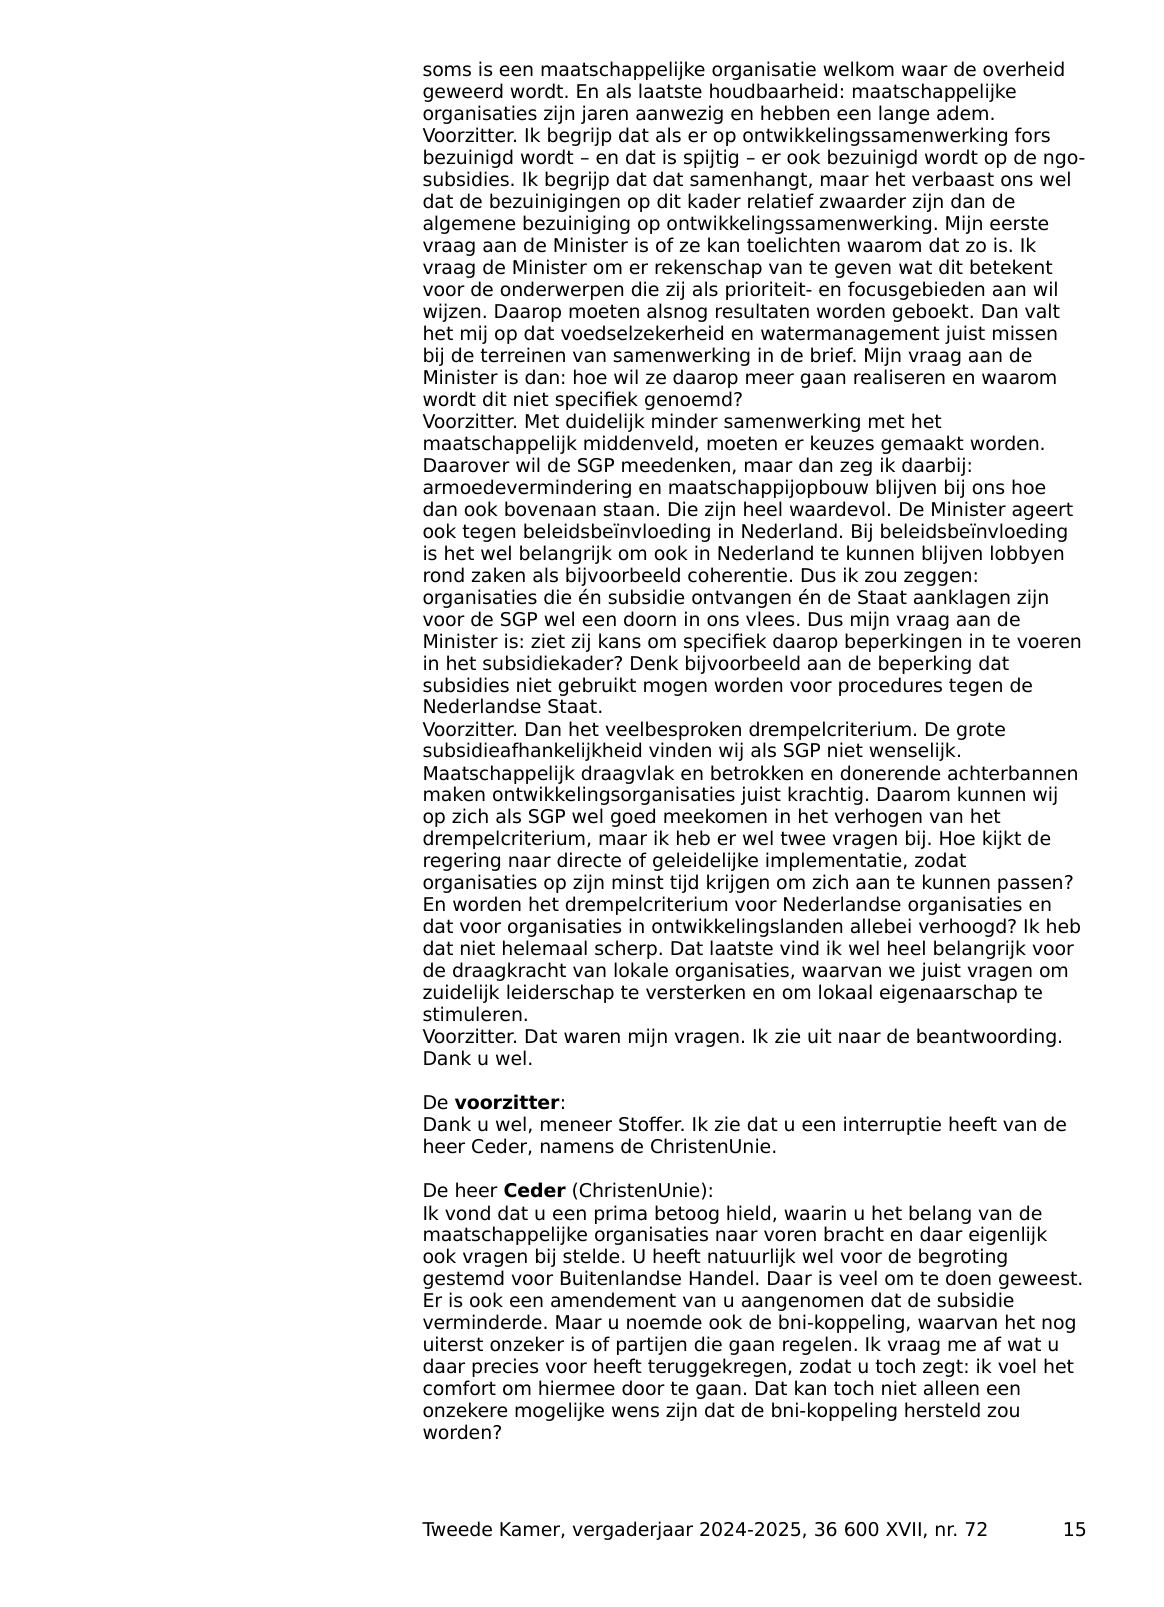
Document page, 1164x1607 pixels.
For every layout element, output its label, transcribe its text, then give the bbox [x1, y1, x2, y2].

text Voorzitter. Ik begrijp dat als er op ontwikkelingssamenwerking fors bezuinigd wordt – en dat is spijtig – er ook bezuinigd wordt op de ngo-subsidies. Ik begrijp dat dat samenhangt, maar het verbaast ons wel dat de bezuinigingen op dit kader relatief zwaarder zijn dan de algemene bezuiniging op ontwikkelingssamenwerking. Mijn eerste vraag aan de Minister is of ze kan toelichten waarom dat zo is. Ik vraag de Minister om er rekenschap van te geven wat dit betekent voor de onderwerpen die zij als prioriteit- en focusgebieden aan wil wijzen. Daarop moeten alsnog resultaten worden geboekt. Dan valt het mij op dat voedselzekerheid en watermanagement juist missen bij de terreinen van samenwerking in de brief. Mijn vraag aan de Minister is dan: hoe wil ze daarop meer gaan realiseren en waarom wordt dit niet specifiek genoemd? [422, 125, 1087, 411]
text Voorzitter. Met duidelijk minder samenwerking met het maatschappelijk middenveld, moeten er keuzes gemaakt worden. Daarover wil de SGP meedenken, maar dan zeg ik daarbij: armoedevermindering en maatschappijopbouw blijven bij ons hoe dan ook bovenaan staan. Die zijn heel waardevol. De Minister ageert ook tegen beleidsbeïnvloeding in Nederland. Bij beleidsbeïnvloeding is het wel belangrijk om ook in Nederland te kunnen blijven lobbyen rond zaken als bijvoorbeeld coherentie. Dus ik zou zeggen: organisaties die én subsidie ontvangen én de Staat aanklagen zijn voor de SGP wel een doorn in ons vlees. Dus mijn vraag aan de Minister is: ziet zij kans om specifiek daarop beperkingen in te voeren in het subsidiekader? Denk bijvoorbeeld aan de beperking dat subsidies niet gebruikt mogen worden voor procedures tegen de Nederlandse Staat. [422, 411, 1087, 718]
text Voorzitter. Dan het veelbesproken drempelcriterium. De grote subsidieafhankelijkheid vinden wij als SGP niet wenselijk. Maatschappelijk draagvlak en betrokken en donerende achterbannen maken ontwikkelingsorganisaties juist krachtig. Daarom kunnen wij op zich als SGP wel goed meekomen in het verhogen van het drempelcriterium, maar ik heb er wel twee vragen bij. Hoe kijkt de regering naar directe of geleidelijke implementatie, zodat organisaties op zijn minst tijd krijgen om zich aan te kunnen passen? En worden het drempelcriterium voor Nederlandse organisaties en dat voor organisaties in ontwikkelingslanden allebei verhoogd? Ik heb dat niet helemaal scherp. Dat laatste vind ik wel heel belangrijk voor de draagkracht van lokale organisaties, waarvan we juist vragen om zuidelijk leiderschap te versterken en om lokaal eigenaarschap te stimuleren. [422, 718, 1087, 1026]
text Voorzitter. Dat waren mijn vragen. Ik zie uit naar de beantwoording. Dank u wel. [422, 1026, 1087, 1070]
text De voorzitter: [422, 1092, 1087, 1114]
text soms is een maatschappelijke organisatie welkom waar de overheid geweerd wordt. En als laatste houdbaarheid: maatschappelijke organisaties zijn jaren aanwezig en hebben een lange adem. [422, 59, 1087, 125]
text Dank u wel, meneer Stoffer. Ik zie dat u een interruptie heeft van de heer Ceder, namens de ChristenUnie. [422, 1114, 1087, 1158]
text Ik vond dat u een prima betoog hield, waarin u het belang van de maatschappelijke organisaties naar voren bracht en daar eigenlijk ook vragen bij stelde. U heeft natuurlijk wel voor de begroting gestemd voor Buitenlandse Handel. Daar is veel om te doen geweest. Er is ook een amendement van u aangenomen dat de subsidie verminderde. Maar u noemde ook de bni-koppeling, waarvan het nog uiterst onzeker is of partijen die gaan regelen. Ik vraag me af wat u daar precies voor heeft teruggekregen, zodat u toch zegt: ik voel het comfort om hiermee door te gaan. Dat kan toch niet alleen een onzekere mogelijke wens zijn dat de bni-koppeling hersteld zou worden? [422, 1202, 1087, 1444]
text De heer Ceder (ChristenUnie): [422, 1180, 1087, 1202]
